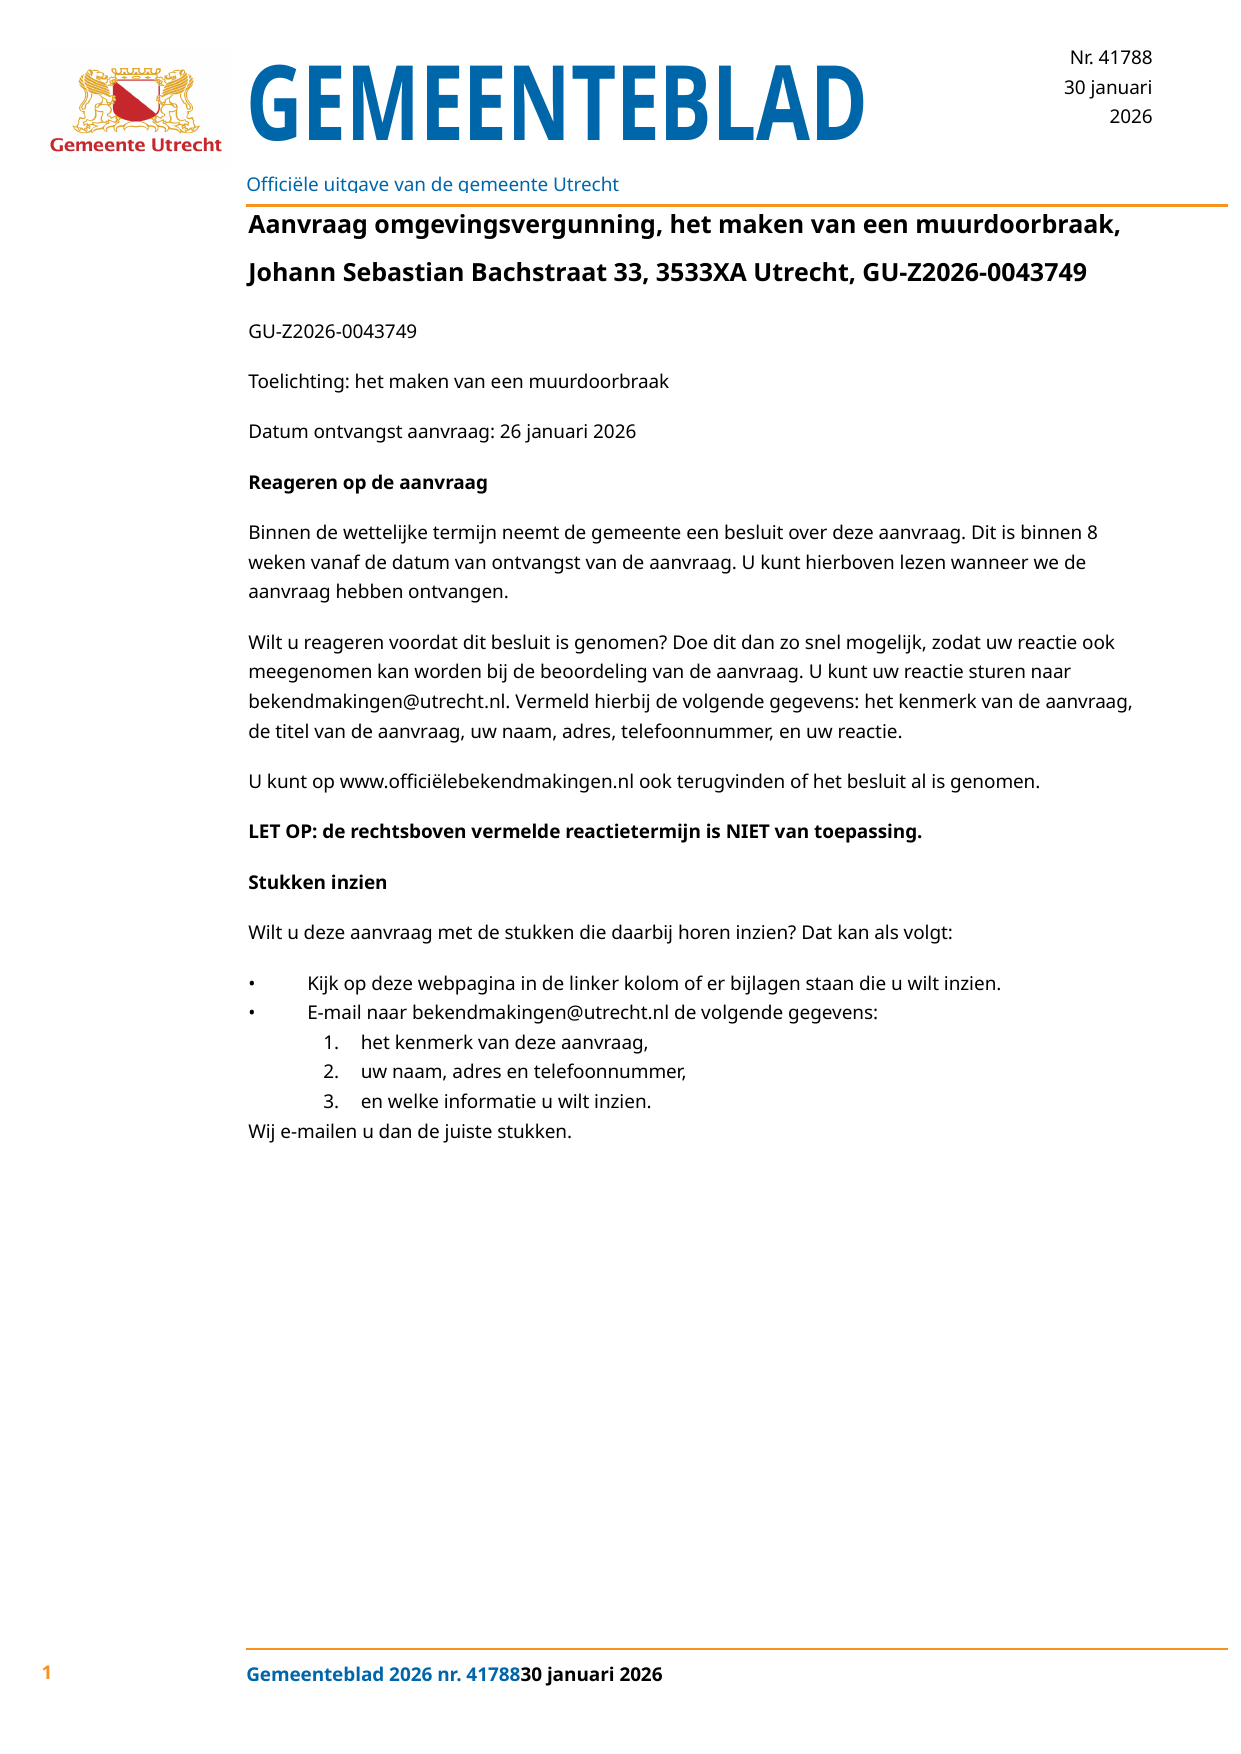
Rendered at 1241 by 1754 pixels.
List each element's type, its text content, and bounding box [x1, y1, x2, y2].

list en welke informatie u wilt inzien. [323, 1088, 1152, 1114]
picture [41, 47, 231, 172]
text U kunt op www.officiëlebekendmakingen.nl ook terugvinden of het besluit al is genomen. [248, 768, 1152, 794]
list E-mail naar bekendmakingen@utrecht.nl de volgende gegevens: [248, 999, 1152, 1025]
text Wij e-mailen u dan de juiste stukken. [248, 1118, 1152, 1144]
text Wilt u reageren voordat dit besluit is genomen? Doe dit dan zo snel mogelijk, zodat uw reactie ook meegenomen kan worden bij de beoordeling van de aanvraag. U kunt uw reactie sturen naar bekendmakingen@utrecht.nl. Vermeld hierbij de volgende gegevens: het kenmerk van de aanvraag, de titel van de aanvraag, uw naam, adres, telefoonnummer, en uw reactie. [248, 629, 1152, 744]
text Stukken inzien [248, 869, 1152, 895]
text LET OP: de rechtsboven vermelde reactietermijn is NIET van toepassing. [248, 819, 1152, 844]
text Toelichting: het maken van een muurdoorbraak [248, 368, 1152, 394]
text Wilt u deze aanvraag met de stukken die daarbij horen inzien? Dat kan als volgt: [248, 919, 1152, 945]
list Kijk op deze webpagina in de linker kolom of er bijlagen staan die u wilt inzien. [248, 970, 1152, 996]
text Binnen de wettelijke termijn neemt de gemeente een besluit over deze aanvraag. Dit is binnen 8 weken vanaf de datum van ontvangst van de aanvraag. U kunt hierboven lezen wanneer we de aanvraag hebben ontvangen. [248, 519, 1152, 604]
text Datum ontvangst aanvraag: 26 januari 2026 [248, 419, 1152, 444]
text GU-Z2026-0043749 [248, 318, 1152, 344]
text Aanvraag omgevingsvergunning, het maken van een muurdoorbraak, Johann Sebastian Bachstraat 33, 3533XA Utrecht, GU-Z2026-0043749 [248, 207, 1152, 288]
list het kenmerk van deze aanvraag, [323, 1029, 1152, 1055]
list uw naam, adres en telefoonnummer, [323, 1059, 1152, 1084]
text Reageren op de aanvraag [248, 469, 1152, 495]
